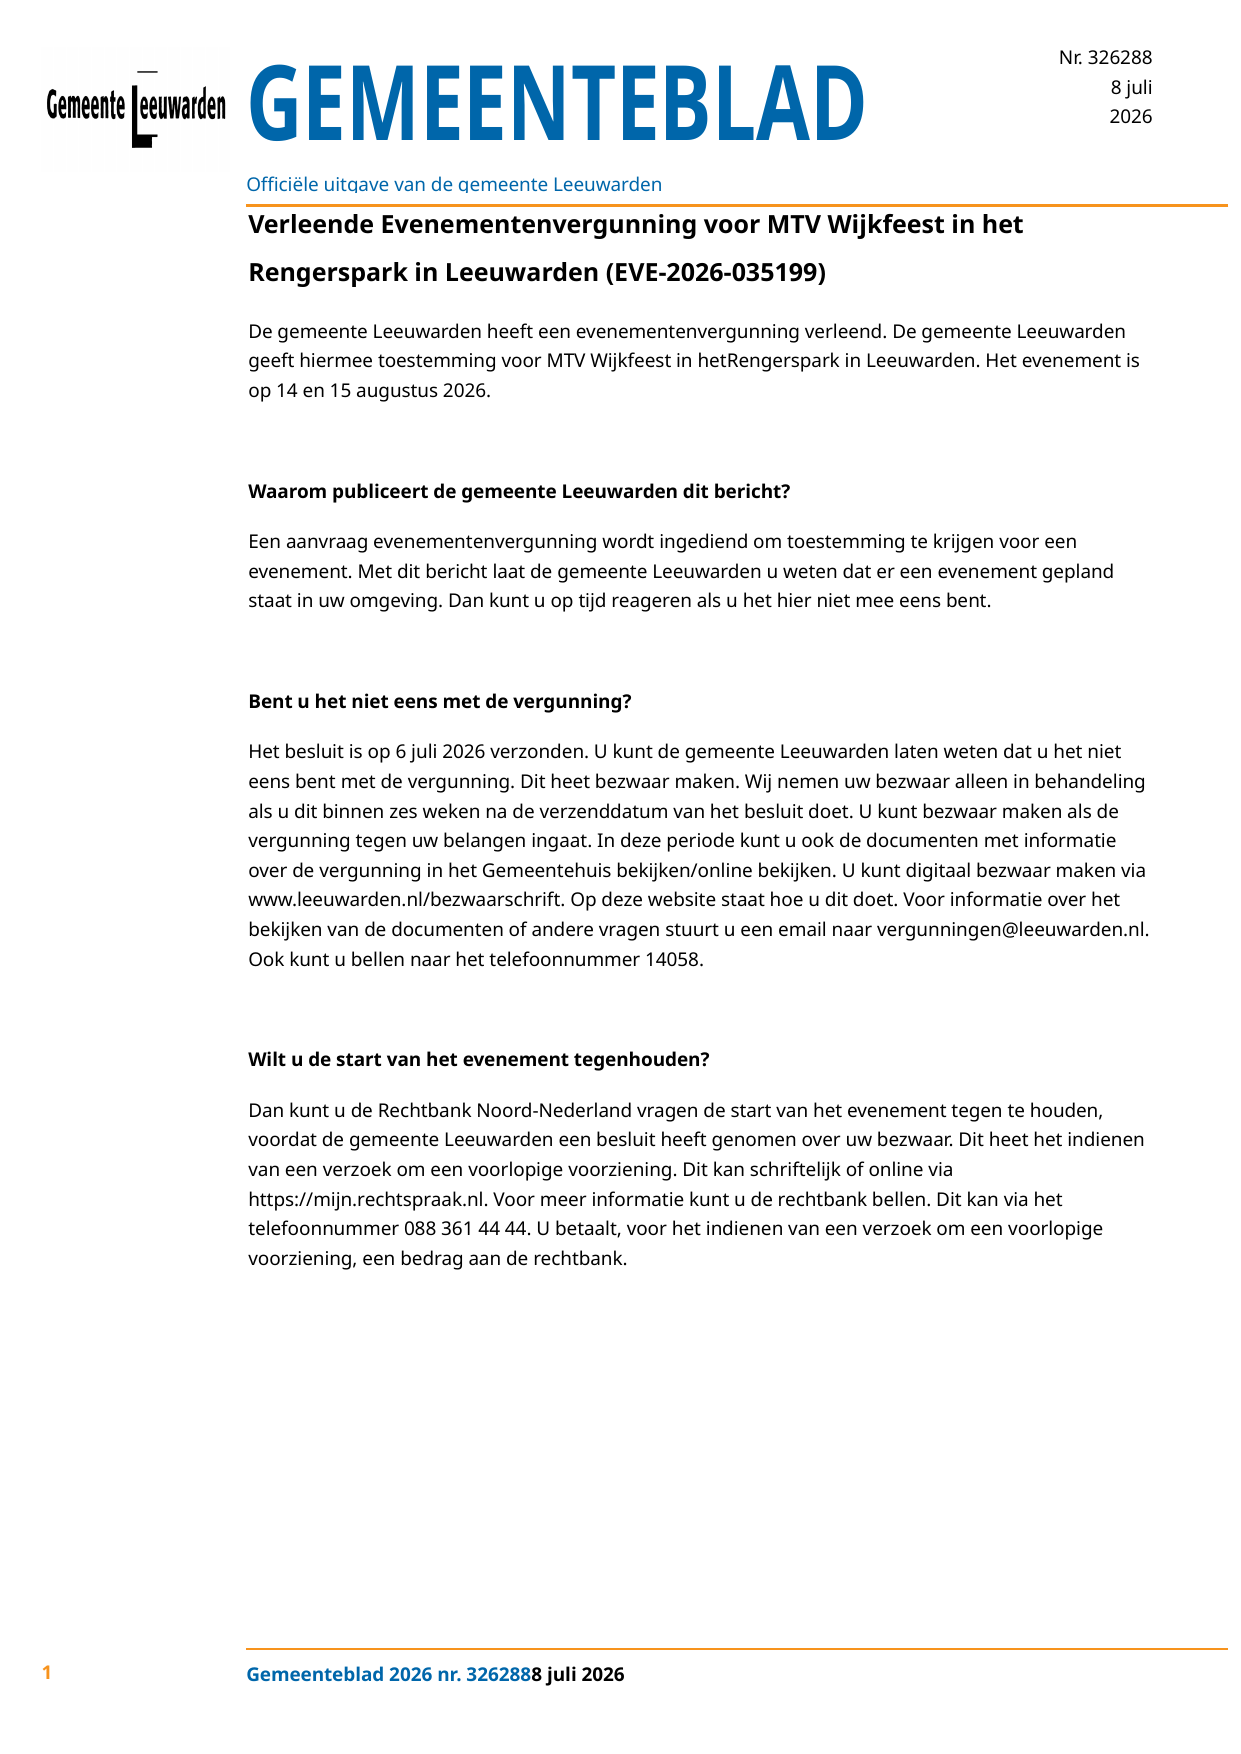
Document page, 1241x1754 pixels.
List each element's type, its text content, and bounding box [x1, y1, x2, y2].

text Wilt u de start van het evenement tegenhouden? [248, 1047, 1152, 1072]
picture [41, 47, 231, 172]
text Dan kunt u de Rechtbank Noord-Nederland vragen de start van het evenement tegen te houden, voordat de gemeente Leeuwarden een besluit heeft genomen over uw bezwaar. Dit heet het indienen van een verzoek om een voorlopige voorziening. Dit kan schriftelijk of online via https://mijn.rechtspraak.nl. Voor meer informatie kunt u de rechtbank bellen. Dit kan via het telefoonnummer 088 361 44 44. U betaalt, voor het indienen van een verzoek om een voorlopige voorziening, een bedrag aan de rechtbank. [248, 1097, 1152, 1271]
text Het besluit is op 6 juli 2026 verzonden. U kunt de gemeente Leeuwarden laten weten dat u het niet eens bent met de vergunning. Dit heet bezwaar maken. Wij nemen uw bezwaar alleen in behandeling als u dit binnen zes weken na de verzenddatum van het besluit doet. U kunt bezwaar maken als de vergunning tegen uw belangen ingaat. In deze periode kunt u ook de documenten met informatie over de vergunning in het Gemeentehuis bekijken/online bekijken. U kunt digitaal bezwaar maken via www.leeuwarden.nl/bezwaarschrift. Op deze website staat hoe u dit doet. Voor informatie over het bekijken van de documenten of andere vragen stuurt u een email naar vergunningen@leeuwarden.nl. Ook kunt u bellen naar het telefoonnummer 14058. [248, 739, 1152, 972]
text Een aanvraag evenementenvergunning wordt ingediend om toestemming te krijgen voor een evenement. Met dit bericht laat de gemeente Leeuwarden u weten dat er een evenement gepland staat in uw omgeving. Dan kunt u op tijd reageren als u het hier niet mee eens bent. [248, 528, 1152, 613]
text De gemeente Leeuwarden heeft een evenementenvergunning verleend. De gemeente Leeuwarden geeft hiermee toestemming voor MTV Wijkfeest in hetRengerspark in Leeuwarden. Het evenement is op 14 en 15 augustus 2026. [248, 318, 1152, 403]
text Verleende Evenementenvergunning voor MTV Wijkfeest in het Rengerspark in Leeuwarden (EVE-2026-035199) [248, 207, 1152, 288]
text Waarom publiceert de gemeente Leeuwarden dit bericht? [248, 478, 1152, 504]
text Bent u het niet eens met de vergunning? [248, 688, 1152, 714]
